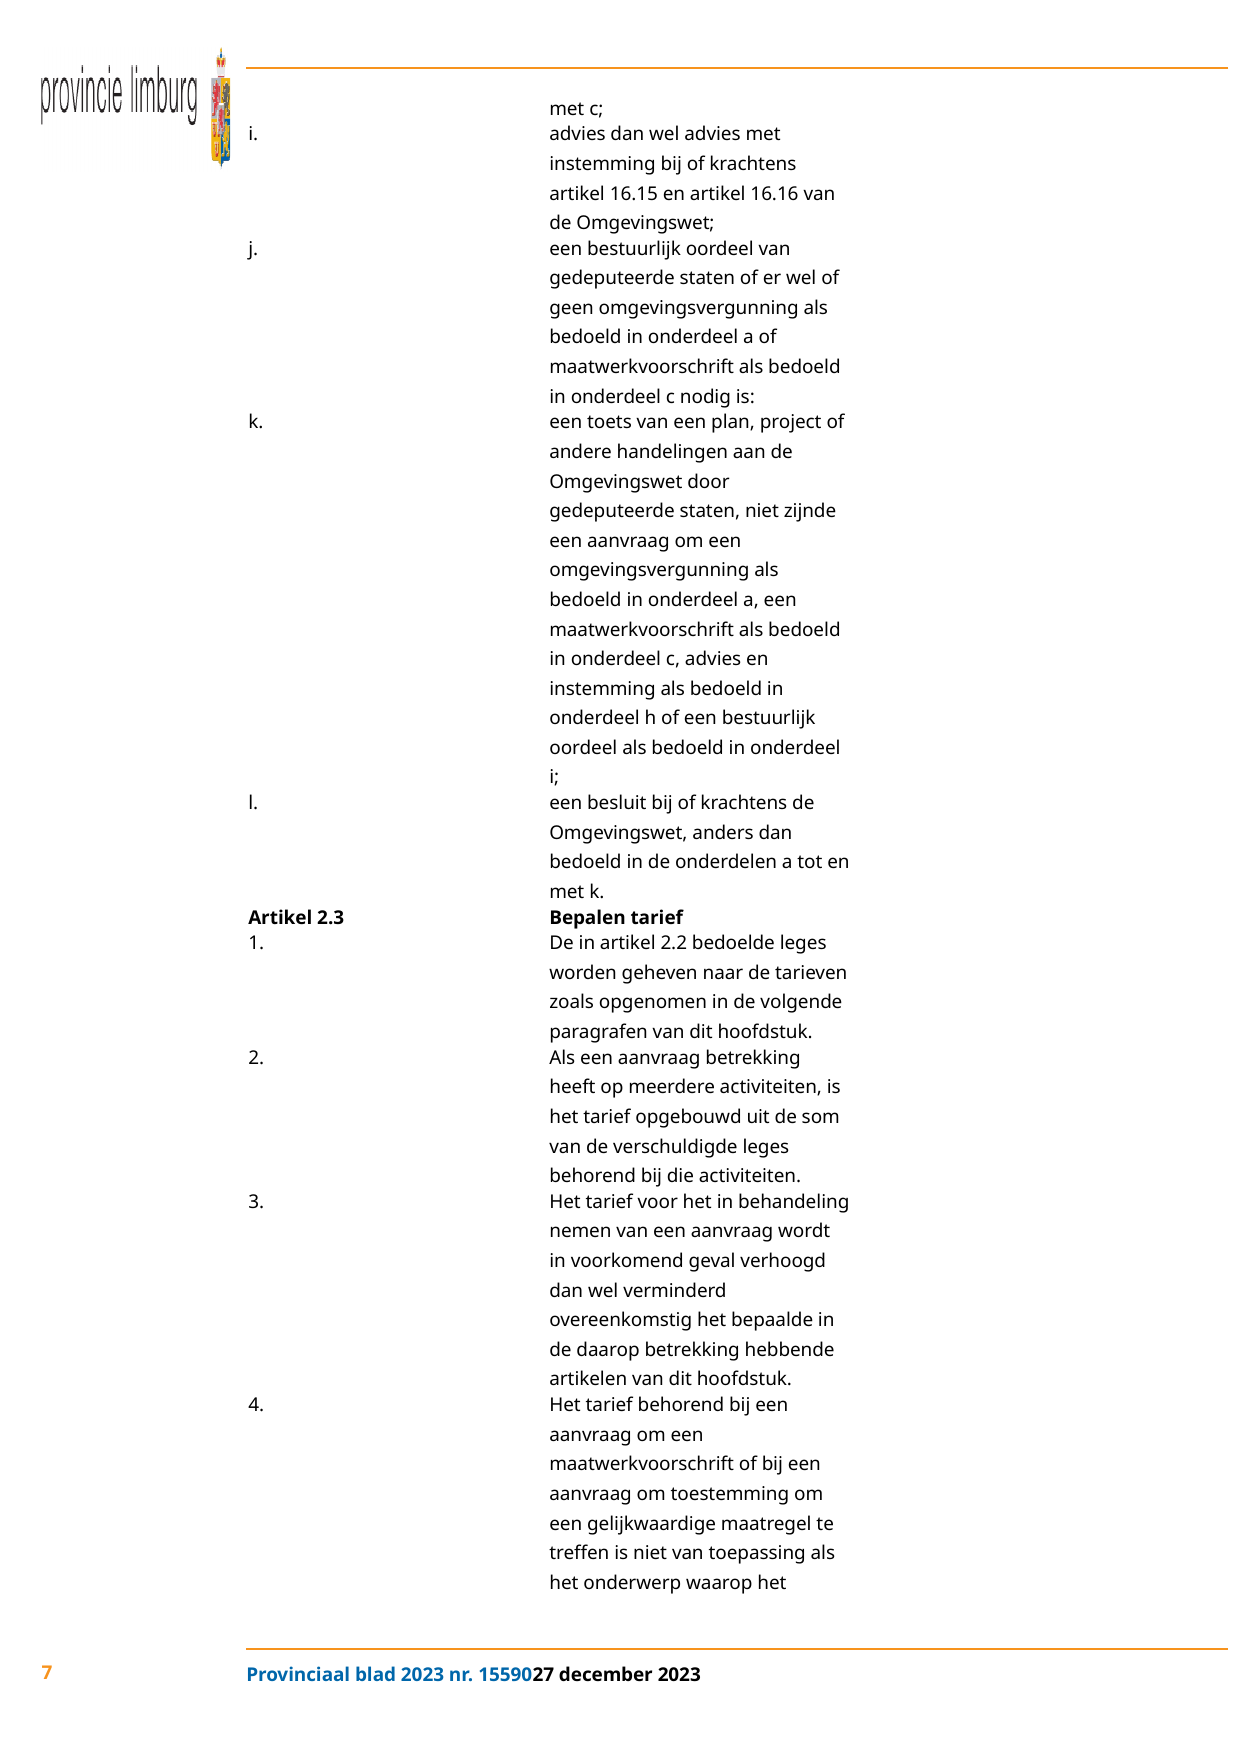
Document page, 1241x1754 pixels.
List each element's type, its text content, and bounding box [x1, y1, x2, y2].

table_cell Als een aanvraag betrekking heeft op meerdere activiteiten, is het tarief opgebouwd uit de som van de verschuldigde leges behorend bij die activiteiten. [549, 1044, 850, 1188]
table_cell [850, 789, 1152, 904]
table_cell [850, 1044, 1152, 1188]
table_cell De in artikel 2.2 bedoelde leges worden geheven naar de tarieven zoals opgenomen in de volgende paragrafen van dit hoofdstuk. [549, 930, 850, 1044]
table_cell [850, 1188, 1152, 1391]
table_cell [850, 409, 1152, 789]
table_cell j. [248, 235, 549, 409]
table_cell advies dan wel advies met instemming bij of krachtens artikel 16.15 en artikel 16.16 van de Omgevingswet; [549, 121, 850, 235]
table_cell [850, 930, 1152, 1044]
table_cell Het tarief behorend bij een aanvraag om een maatwerkvoorschrift of bij een aanvraag om toestemming om een gelijkwaardige maatregel te treffen is niet van toepassing als het onderwerp waarop het [549, 1391, 850, 1594]
table_cell [248, 95, 549, 121]
table_cell [850, 904, 1152, 929]
table_cell 3. [248, 1188, 549, 1391]
table_cell Bepalen tarief [549, 904, 850, 929]
table_cell 4. [248, 1391, 549, 1594]
table_cell [850, 1391, 1152, 1594]
table_cell [850, 95, 1152, 121]
table_cell i. [248, 121, 549, 235]
table_cell [850, 235, 1152, 409]
picture [41, 47, 231, 172]
table_cell met c; [549, 95, 850, 121]
table_cell een besluit bij of krachtens de Omgevingswet, anders dan bedoeld in de onderdelen a tot en met k. [549, 789, 850, 904]
table_cell l. [248, 789, 549, 904]
table_cell 1. [248, 930, 549, 1044]
table_cell [850, 121, 1152, 235]
table_cell Artikel 2.3 [248, 904, 549, 929]
table_cell Het tarief voor het in behandeling nemen van een aanvraag wordt in voorkomend geval verhoogd dan wel verminderd overeenkomstig het bepaalde in de daarop betrekking hebbende artikelen van dit hoofdstuk. [549, 1188, 850, 1391]
table_cell een toets van een plan, project of andere handelingen aan de Omgevingswet door gedeputeerde staten, niet zijnde een aanvraag om een omgevingsvergunning als bedoeld in onderdeel a, een maatwerkvoorschrift als bedoeld in onderdeel c, advies en instemming als bedoeld in onderdeel h of een bestuurlijk oordeel als bedoeld in onderdeel i; [549, 409, 850, 789]
table_cell k. [248, 409, 549, 789]
table_cell een bestuurlijk oordeel van gedeputeerde staten of er wel of geen omgevingsvergunning als bedoeld in onderdeel a of maatwerkvoorschrift als bedoeld in onderdeel c nodig is: [549, 235, 850, 409]
table_cell 2. [248, 1044, 549, 1188]
